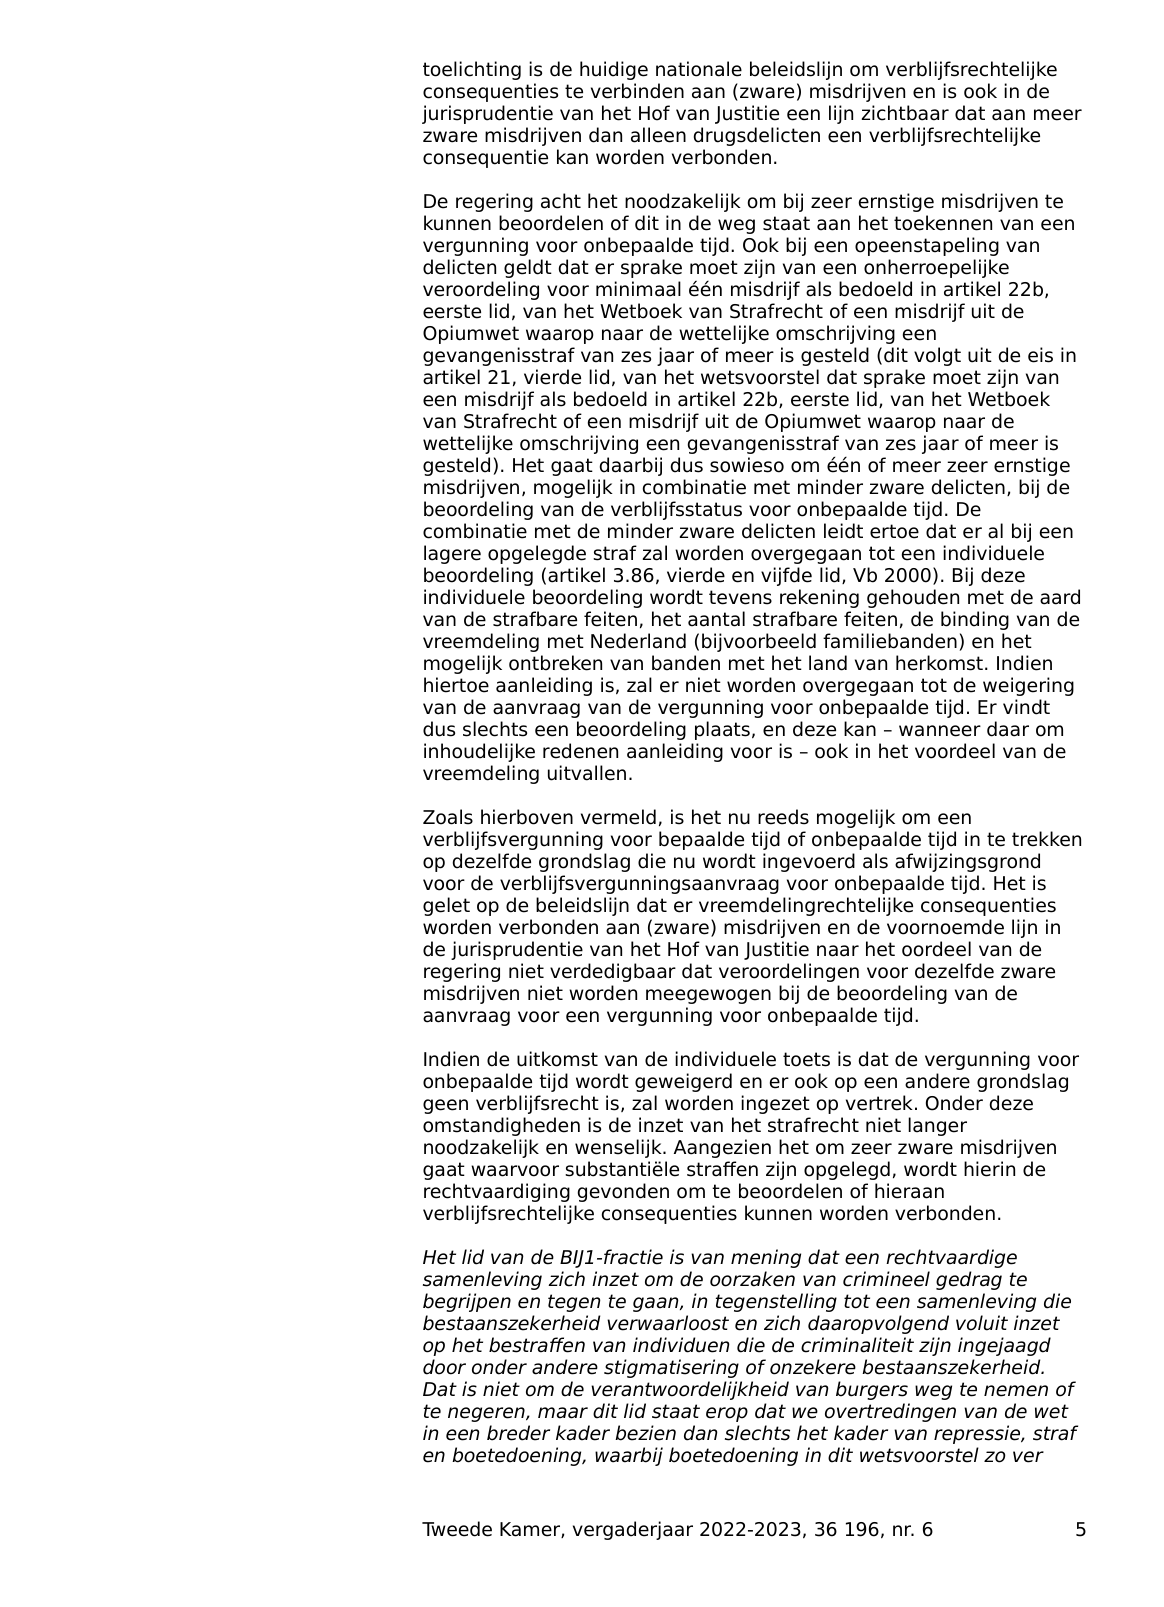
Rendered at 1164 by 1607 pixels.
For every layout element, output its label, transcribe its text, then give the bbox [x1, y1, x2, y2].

text Zoals hierboven vermeld, is het nu reeds mogelijk om een verblijfsvergunning voor bepaalde tijd of onbepaalde tijd in te trekken op dezelfde grondslag die nu wordt ingevoerd als afwijzingsgrond voor de verblijfsvergunningsaanvraag voor onbepaalde tijd. Het is gelet op de beleidslijn dat er vreemdelingrechtelijke consequenties worden verbonden aan (zware) misdrijven en de voornoemde lijn in de jurisprudentie van het Hof van Justitie naar het oordeel van de regering niet verdedigbaar dat veroordelingen voor dezelfde zware misdrijven niet worden meegewogen bij de beoordeling van de aanvraag voor een vergunning voor onbepaalde tijd. [422, 807, 1087, 1027]
text De regering acht het noodzakelijk om bij zeer ernstige misdrijven te kunnen beoordelen of dit in de weg staat aan het toekennen van een vergunning voor onbepaalde tijd. Ook bij een opeenstapeling van delicten geldt dat er sprake moet zijn van een onherroepelijke veroordeling voor minimaal één misdrijf als bedoeld in artikel 22b, eerste lid, van het Wetboek van Strafrecht of een misdrijf uit de Opiumwet waarop naar de wettelijke omschrijving een gevangenisstraf van zes jaar of meer is gesteld (dit volgt uit de eis in artikel 21, vierde lid, van het wetsvoorstel dat sprake moet zijn van een misdrijf als bedoeld in artikel 22b, eerste lid, van het Wetboek van Strafrecht of een misdrijf uit de Opiumwet waarop naar de wettelijke omschrijving een gevangenisstraf van zes jaar of meer is gesteld). Het gaat daarbij dus sowieso om één of meer zeer ernstige misdrijven, mogelijk in combinatie met minder zware delicten, bij de beoordeling van de verblijfsstatus voor onbepaalde tijd. De combinatie met de minder zware delicten leidt ertoe dat er al bij een lagere opgelegde straf zal worden overgegaan tot een individuele beoordeling (artikel 3.86, vierde en vijfde lid, Vb 2000). Bij deze individuele beoordeling wordt tevens rekening gehouden met de aard van de strafbare feiten, het aantal strafbare feiten, de binding van de vreemdeling met Nederland (bijvoorbeeld familiebanden) en het mogelijk ontbreken van banden met het land van herkomst. Indien hiertoe aanleiding is, zal er niet worden overgegaan tot de weigering van de aanvraag van de vergunning voor onbepaalde tijd. Er vindt dus slechts een beoordeling plaats, en deze kan – wanneer daar om inhoudelijke redenen aanleiding voor is – ook in het voordeel van de vreemdeling uitvallen. [422, 191, 1087, 784]
text toelichting is de huidige nationale beleidslijn om verblijfsrechtelijke consequenties te verbinden aan (zware) misdrijven en is ook in de jurisprudentie van het Hof van Justitie een lijn zichtbaar dat aan meer zware misdrijven dan alleen drugsdelicten een verblijfsrechtelijke consequentie kan worden verbonden. [422, 59, 1087, 169]
text Het lid van de BIJ1-fractie is van mening dat een rechtvaardige samenleving zich inzet om de oorzaken van crimineel gedrag te begrijpen en tegen te gaan, in tegenstelling tot een samenleving die bestaanszekerheid verwaarloost en zich daaropvolgend voluit inzet op het bestraffen van individuen die de criminaliteit zijn ingejaagd door onder andere stigmatisering of onzekere bestaanszekerheid. Dat is niet om de verantwoordelijkheid van burgers weg te nemen of te negeren, maar dit lid staat erop dat we overtredingen van de wet in een breder kader bezien dan slechts het kader van repressie, straf en boetedoening, waarbij boetedoening in dit wetsvoorstel zo ver [422, 1247, 1087, 1467]
text Indien de uitkomst van de individuele toets is dat de vergunning voor onbepaalde tijd wordt geweigerd en er ook op een andere grondslag geen verblijfsrecht is, zal worden ingezet op vertrek. Onder deze omstandigheden is de inzet van het strafrecht niet langer noodzakelijk en wenselijk. Aangezien het om zeer zware misdrijven gaat waarvoor substantiële straffen zijn opgelegd, wordt hierin de rechtvaardiging gevonden om te beoordelen of hieraan verblijfsrechtelijke consequenties kunnen worden verbonden. [422, 1049, 1087, 1224]
